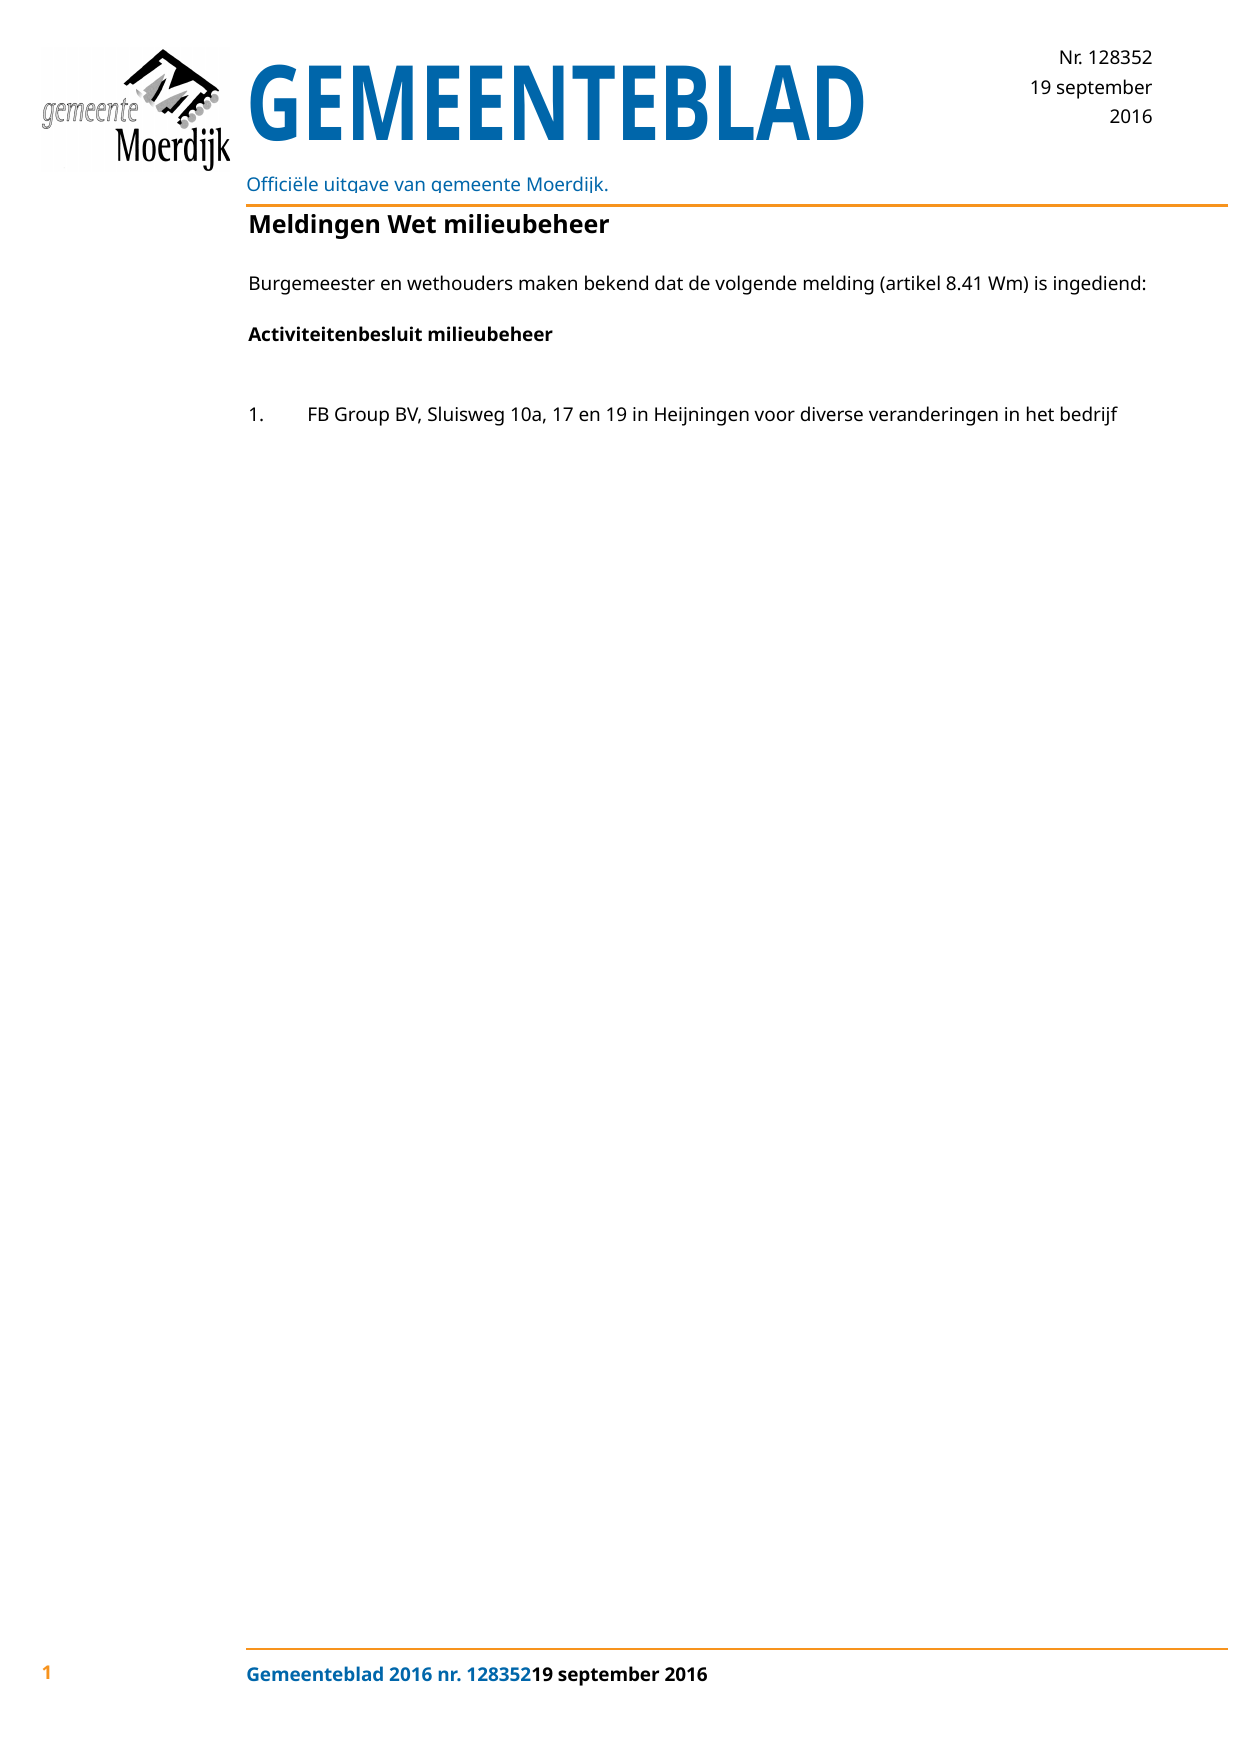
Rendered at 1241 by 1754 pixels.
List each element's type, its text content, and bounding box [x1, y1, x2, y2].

list FB Group BV, Sluisweg 10a, 17 en 19 in Heijningen voor diverse veranderingen in het bedrijf [248, 401, 1152, 426]
text Meldingen Wet milieubeheer [248, 207, 1152, 241]
text Activiteitenbesluit milieubeheer [248, 321, 1152, 346]
picture [41, 47, 231, 172]
text Burgemeester en wethouders maken bekend dat de volgende melding (artikel 8.41 Wm) is ingediend: [248, 270, 1152, 296]
